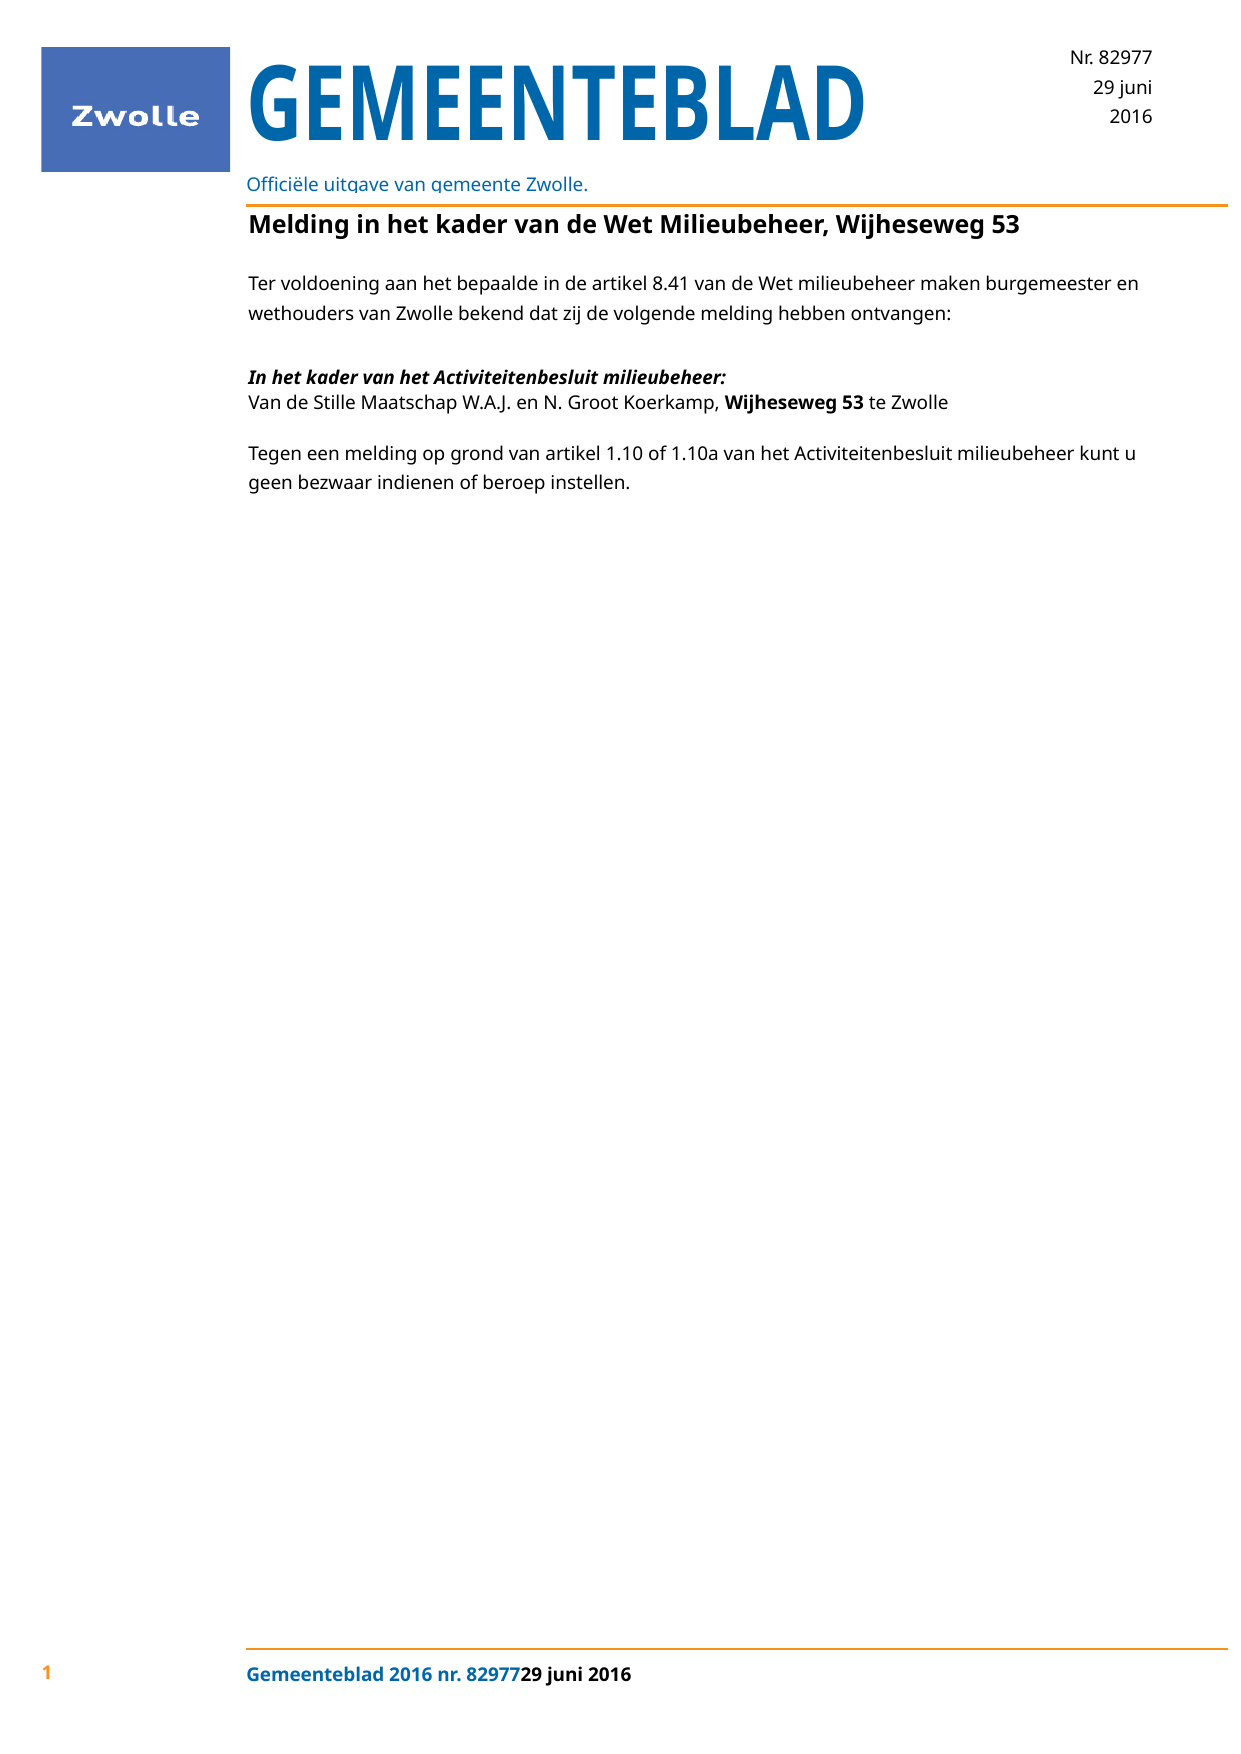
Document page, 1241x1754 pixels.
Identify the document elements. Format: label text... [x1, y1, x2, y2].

picture [41, 47, 231, 172]
text Melding in het kader van de Wet Milieubeheer, Wijheseweg 53 [248, 207, 1152, 241]
text Ter voldoening aan het bepaalde in de artikel 8.41 van de Wet milieubeheer maken burgemeester en wethouders van Zwolle bekend dat zij de volgende melding hebben ontvangen: [248, 270, 1152, 326]
text Tegen een melding op grond van artikel 1.10 of 1.10a van het Activiteitenbesluit milieubeheer kunt u geen bezwaar indienen of beroep instellen. [248, 440, 1152, 495]
text Van de Stille Maatschap W.A.J. en N. Groot Koerkamp, Wijheseweg 53 te Zwolle [248, 389, 1152, 415]
text In het kader van het Activiteitenbesluit milieubeheer: [248, 364, 1152, 389]
